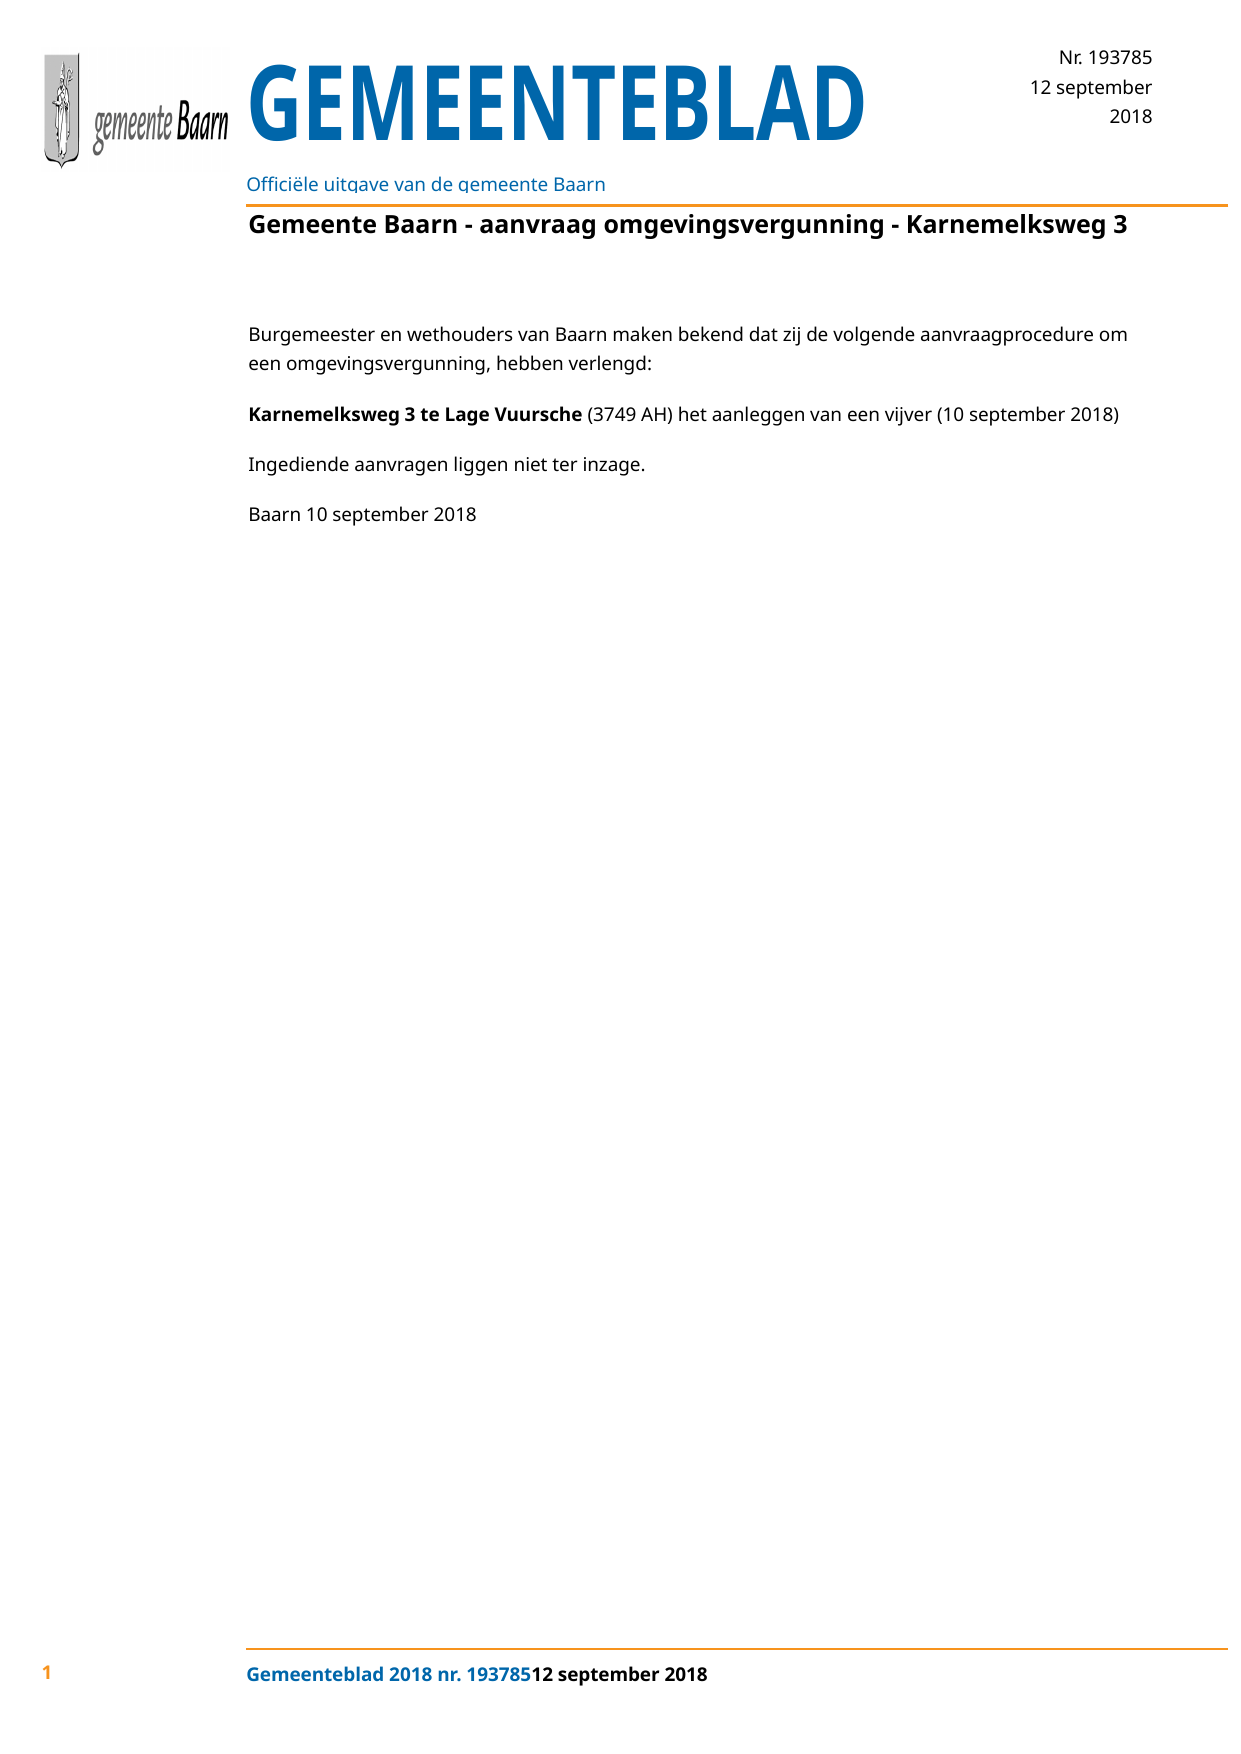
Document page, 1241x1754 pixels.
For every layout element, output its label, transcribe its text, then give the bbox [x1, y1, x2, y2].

text Karnemelksweg 3 te Lage Vuursche (3749 AH) het aanleggen van een vijver (10 september 2018) [248, 401, 1152, 426]
text Ingediende aanvragen liggen niet ter inzage. [248, 451, 1152, 477]
text Baarn 10 september 2018 [248, 502, 1152, 527]
text Burgemeester en wethouders van Baarn maken bekend dat zij de volgende aanvraagprocedure om een omgevingsvergunning, hebben verlengd: [248, 321, 1152, 376]
text Gemeente Baarn - aanvraag omgevingsvergunning - Karnemelksweg 3 [248, 207, 1152, 241]
picture [41, 47, 231, 172]
